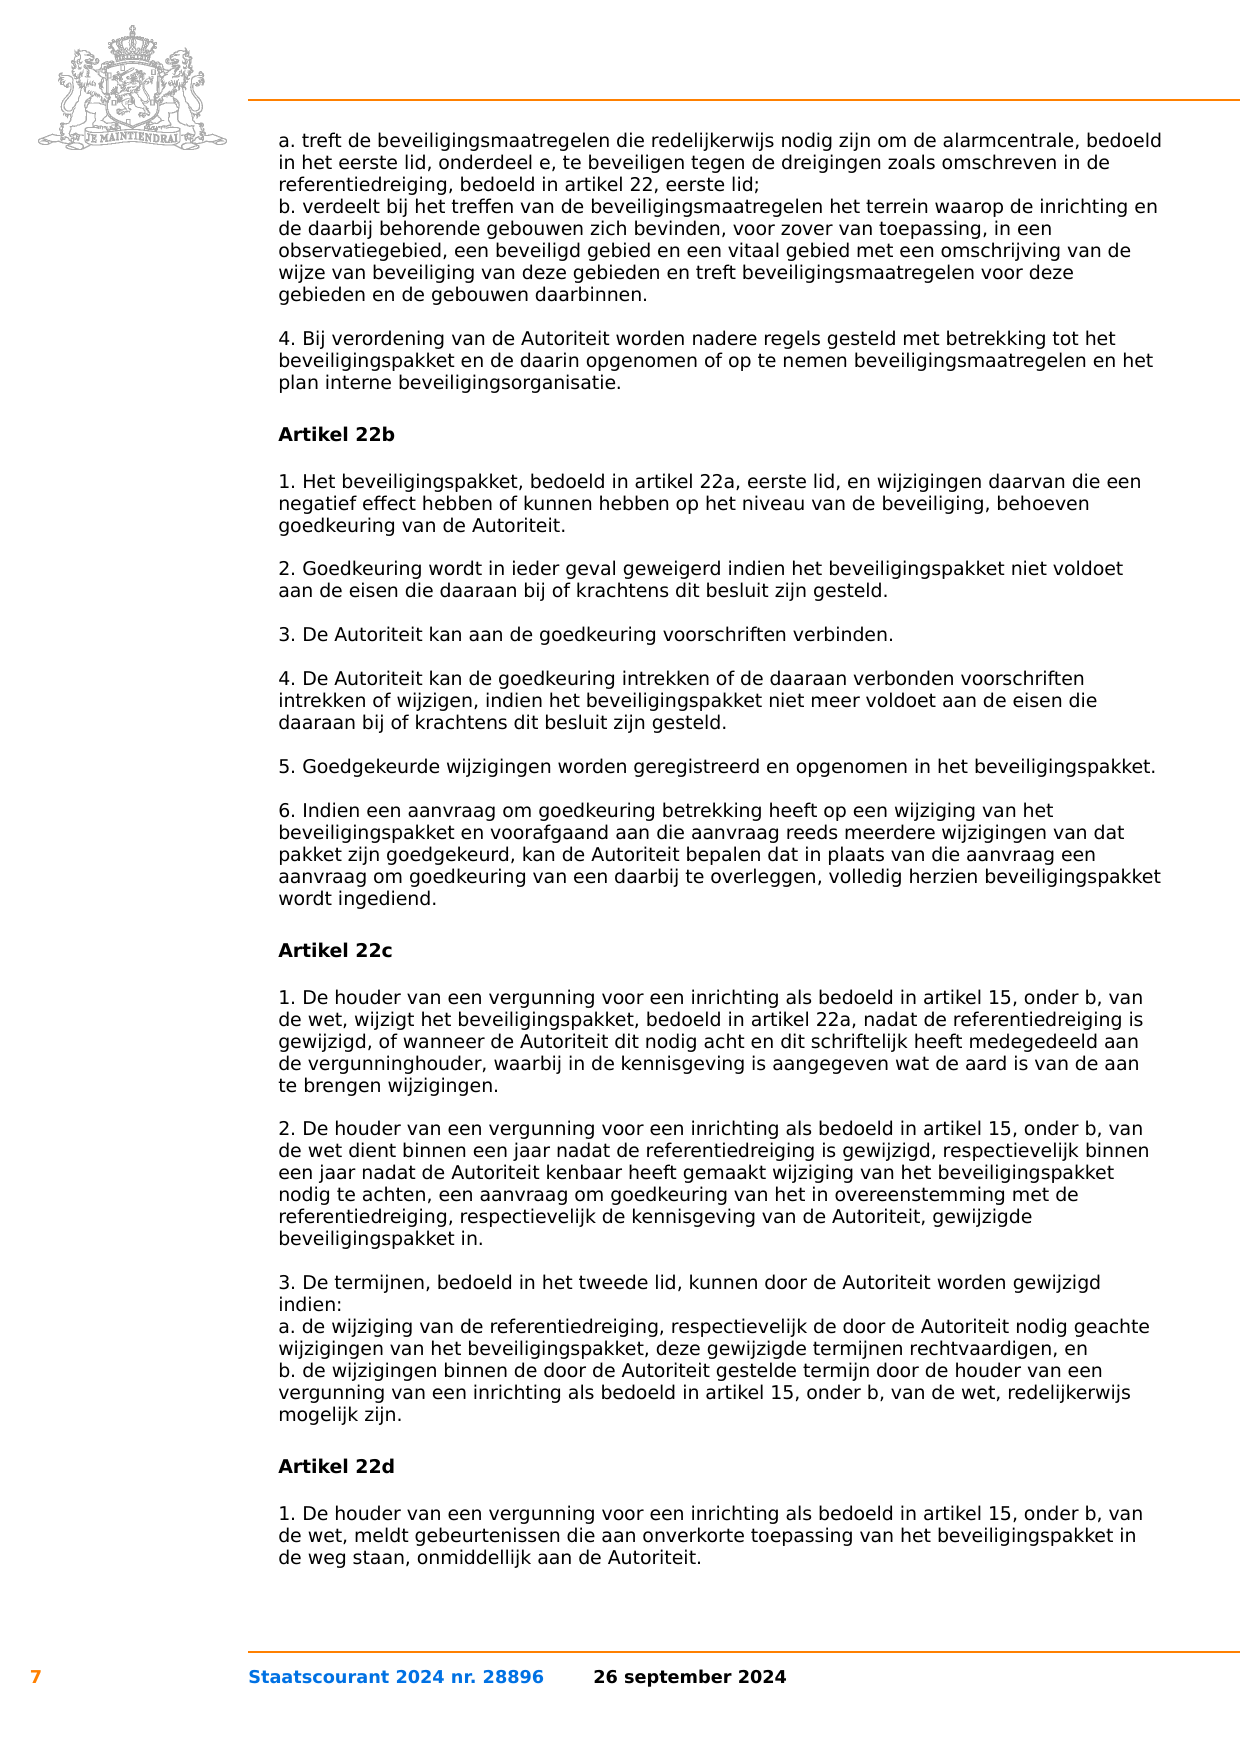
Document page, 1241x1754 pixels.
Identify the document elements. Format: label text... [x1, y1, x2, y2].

text 4. Bij verordening van de Autoriteit worden nadere regels gesteld met betrekking tot het beveiligingspakket en de daarin opgenomen of op te nemen beveiligingsmaatregelen en het plan interne beveiligingsorganisatie. [278, 328, 1163, 393]
text 1. De houder van een vergunning voor een inrichting als bedoeld in artikel 15, onder b, van de wet, wijzigt het beveiligingspakket, bedoeld in artikel 22a, nadat de referentiedreiging is gewijzigd, of wanneer de Autoriteit dit nodig acht en dit schriftelijk heeft medegedeeld aan de vergunninghouder, waarbij in de kennisgeving is aangegeven wat de aard is van de aan te brengen wijzigingen. [278, 987, 1163, 1096]
subtitle Artikel 22d [278, 1456, 1163, 1478]
text b. de wijzigingen binnen de door de Autoriteit gestelde termijn door de houder van een vergunning van een inrichting als bedoeld in artikel 15, onder b, van de wet, redelijkerwijs mogelijk zijn. [278, 1360, 1163, 1426]
text 4. De Autoriteit kan de goedkeuring intrekken of de daaraan verbonden voorschriften intrekken of wijzigen, indien het beveiligingspakket niet meer voldoet aan de eisen die daaraan bij of krachtens dit besluit zijn gesteld. [278, 668, 1163, 734]
text b. verdeelt bij het treffen van de beveiligingsmaatregelen het terrein waarop de inrichting en de daarbij behorende gebouwen zich bevinden, voor zover van toepassing, in een observatiegebied, een beveiligd gebied en een vitaal gebied met een omschrijving van de wijze van beveiliging van deze gebieden en treft beveiligingsmaatregelen voor deze gebieden en de gebouwen daarbinnen. [278, 196, 1163, 306]
text 2. Goedkeuring wordt in ieder geval geweigerd indien het beveiligingspakket niet voldoet aan de eisen die daaraan bij of krachtens dit besluit zijn gesteld. [278, 558, 1163, 602]
text 1. Het beveiligingspakket, bedoeld in artikel 22a, eerste lid, en wijzigingen daarvan die een negatief effect hebben of kunnen hebben op het niveau van de beveiliging, behoeven goedkeuring van de Autoriteit. [278, 471, 1163, 536]
text 3. De termijnen, bedoeld in het tweede lid, kunnen door de Autoriteit worden gewijzigd indien: [278, 1272, 1163, 1316]
text 3. De Autoriteit kan aan de goedkeuring voorschriften verbinden. [278, 624, 1163, 646]
text a. de wijziging van de referentiedreiging, respectievelijk de door de Autoriteit nodig geachte wijzigingen van het beveiligingspakket, deze gewijzigde termijnen rechtvaardigen, en [278, 1316, 1163, 1360]
text 2. De houder van een vergunning voor een inrichting als bedoeld in artikel 15, onder b, van de wet dient binnen een jaar nadat de referentiedreiging is gewijzigd, respectievelijk binnen een jaar nadat de Autoriteit kenbaar heeft gemaakt wijziging van het beveiligingspakket nodig te achten, een aanvraag om goedkeuring van het in overeenstemming met de referentiedreiging, respectievelijk de kennisgeving van de Autoriteit, gewijzigde beveiligingspakket in. [278, 1118, 1163, 1250]
subtitle Artikel 22c [278, 939, 1163, 962]
text 6. Indien een aanvraag om goedkeuring betrekking heeft op een wijziging van het beveiligingspakket en voorafgaand aan die aanvraag reeds meerdere wijzigingen van dat pakket zijn goedgekeurd, kan de Autoriteit bepalen dat in plaats van die aanvraag een aanvraag om goedkeuring van een daarbij te overleggen, volledig herzien beveiligingspakket wordt ingediend. [278, 800, 1163, 909]
text 1. De houder van een vergunning voor een inrichting als bedoeld in artikel 15, onder b, van de wet, meldt gebeurtenissen die aan onverkorte toepassing van het beveiligingspakket in de weg staan, onmiddellijk aan de Autoriteit. [278, 1503, 1163, 1569]
text 5. Goedgekeurde wijzigingen worden geregistreerd en opgenomen in het beveiligingspakket. [278, 756, 1163, 778]
subtitle Artikel 22b [278, 423, 1163, 446]
picture [38, 25, 227, 150]
text a. treft de beveiligingsmaatregelen die redelijkerwijs nodig zijn om de alarmcentrale, bedoeld in het eerste lid, onderdeel e, te beveiligen tegen de dreigingen zoals omschreven in de referentiedreiging, bedoeld in artikel 22, eerste lid; [278, 130, 1163, 196]
